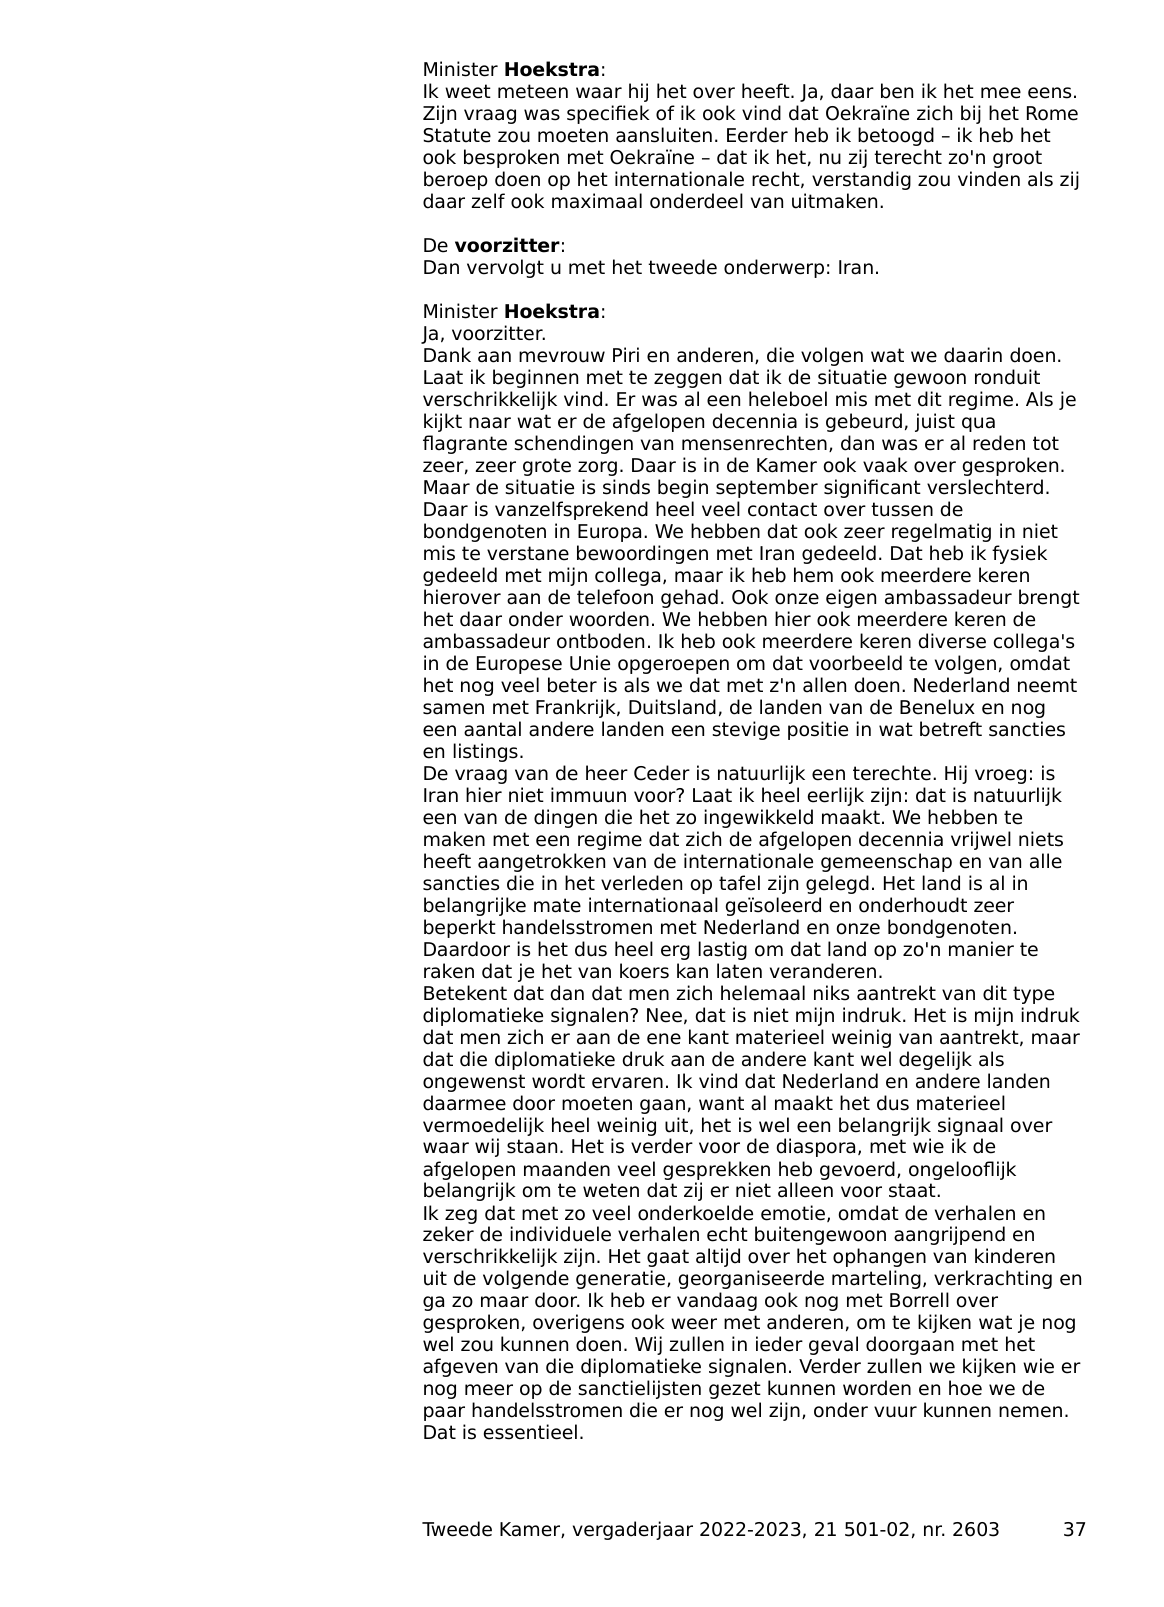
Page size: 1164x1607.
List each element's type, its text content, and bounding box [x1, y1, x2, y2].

text Minister Hoekstra: [422, 301, 1087, 323]
text Ik zeg dat met zo veel onderkoelde emotie, omdat de verhalen en zeker de individuele verhalen echt buitengewoon aangrijpend en verschrikkelijk zijn. Het gaat altijd over het ophangen van kinderen uit de volgende generatie, georganiseerde marteling, verkrachting en ga zo maar door. Ik heb er vandaag ook nog met Borrell over gesproken, overigens ook weer met anderen, om te kijken wat je nog wel zou kunnen doen. Wij zullen in ieder geval doorgaan met het afgeven van die diplomatieke signalen. Verder zullen we kijken wie er nog meer op de sanctielijsten gezet kunnen worden en hoe we de paar handelsstromen die er nog wel zijn, onder vuur kunnen nemen. Dat is essentieel. [422, 1202, 1087, 1444]
text Betekent dat dan dat men zich helemaal niks aantrekt van dit type diplomatieke signalen? Nee, dat is niet mijn indruk. Het is mijn indruk dat men zich er aan de ene kant materieel weinig van aantrekt, maar dat die diplomatieke druk aan de andere kant wel degelijk als ongewenst wordt ervaren. Ik vind dat Nederland en andere landen daarmee door moeten gaan, want al maakt het dus materieel vermoedelijk heel weinig uit, het is wel een belangrijk signaal over waar wij staan. Het is verder voor de diaspora, met wie ik de afgelopen maanden veel gesprekken heb gevoerd, ongelooflijk belangrijk om te weten dat zij er niet alleen voor staat. [422, 983, 1087, 1202]
text Minister Hoekstra: [422, 59, 1087, 81]
text Ja, voorzitter. [422, 323, 1087, 345]
text Dan vervolgt u met het tweede onderwerp: Iran. [422, 257, 1087, 279]
text De vraag van de heer Ceder is natuurlijk een terechte. Hij vroeg: is Iran hier niet immuun voor? Laat ik heel eerlijk zijn: dat is natuurlijk een van de dingen die het zo ingewikkeld maakt. We hebben te maken met een regime dat zich de afgelopen decennia vrijwel niets heeft aangetrokken van de internationale gemeenschap en van alle sancties die in het verleden op tafel zijn gelegd. Het land is al in belangrijke mate internationaal geïsoleerd en onderhoudt zeer beperkt handelsstromen met Nederland en onze bondgenoten. Daardoor is het dus heel erg lastig om dat land op zo'n manier te raken dat je het van koers kan laten veranderen. [422, 763, 1087, 983]
text Dank aan mevrouw Piri en anderen, die volgen wat we daarin doen. Laat ik beginnen met te zeggen dat ik de situatie gewoon ronduit verschrikkelijk vind. Er was al een heleboel mis met dit regime. Als je kijkt naar wat er de afgelopen decennia is gebeurd, juist qua flagrante schendingen van mensenrechten, dan was er al reden tot zeer, zeer grote zorg. Daar is in de Kamer ook vaak over gesproken. Maar de situatie is sinds begin september significant verslechterd. Daar is vanzelfsprekend heel veel contact over tussen de bondgenoten in Europa. We hebben dat ook zeer regelmatig in niet mis te verstane bewoordingen met Iran gedeeld. Dat heb ik fysiek gedeeld met mijn collega, maar ik heb hem ook meerdere keren hierover aan de telefoon gehad. Ook onze eigen ambassadeur brengt het daar onder woorden. We hebben hier ook meerdere keren de ambassadeur ontboden. Ik heb ook meerdere keren diverse collega's in de Europese Unie opgeroepen om dat voorbeeld te volgen, omdat het nog veel beter is als we dat met z'n allen doen. Nederland neemt samen met Frankrijk, Duitsland, de landen van de Benelux en nog een aantal andere landen een stevige positie in wat betreft sancties en listings. [422, 345, 1087, 763]
text De voorzitter: [422, 235, 1087, 257]
text Ik weet meteen waar hij het over heeft. Ja, daar ben ik het mee eens. Zijn vraag was specifiek of ik ook vind dat Oekraïne zich bij het Rome Statute zou moeten aansluiten. Eerder heb ik betoogd – ik heb het ook besproken met Oekraïne – dat ik het, nu zij terecht zo'n groot beroep doen op het internationale recht, verstandig zou vinden als zij daar zelf ook maximaal onderdeel van uitmaken. [422, 81, 1087, 213]
